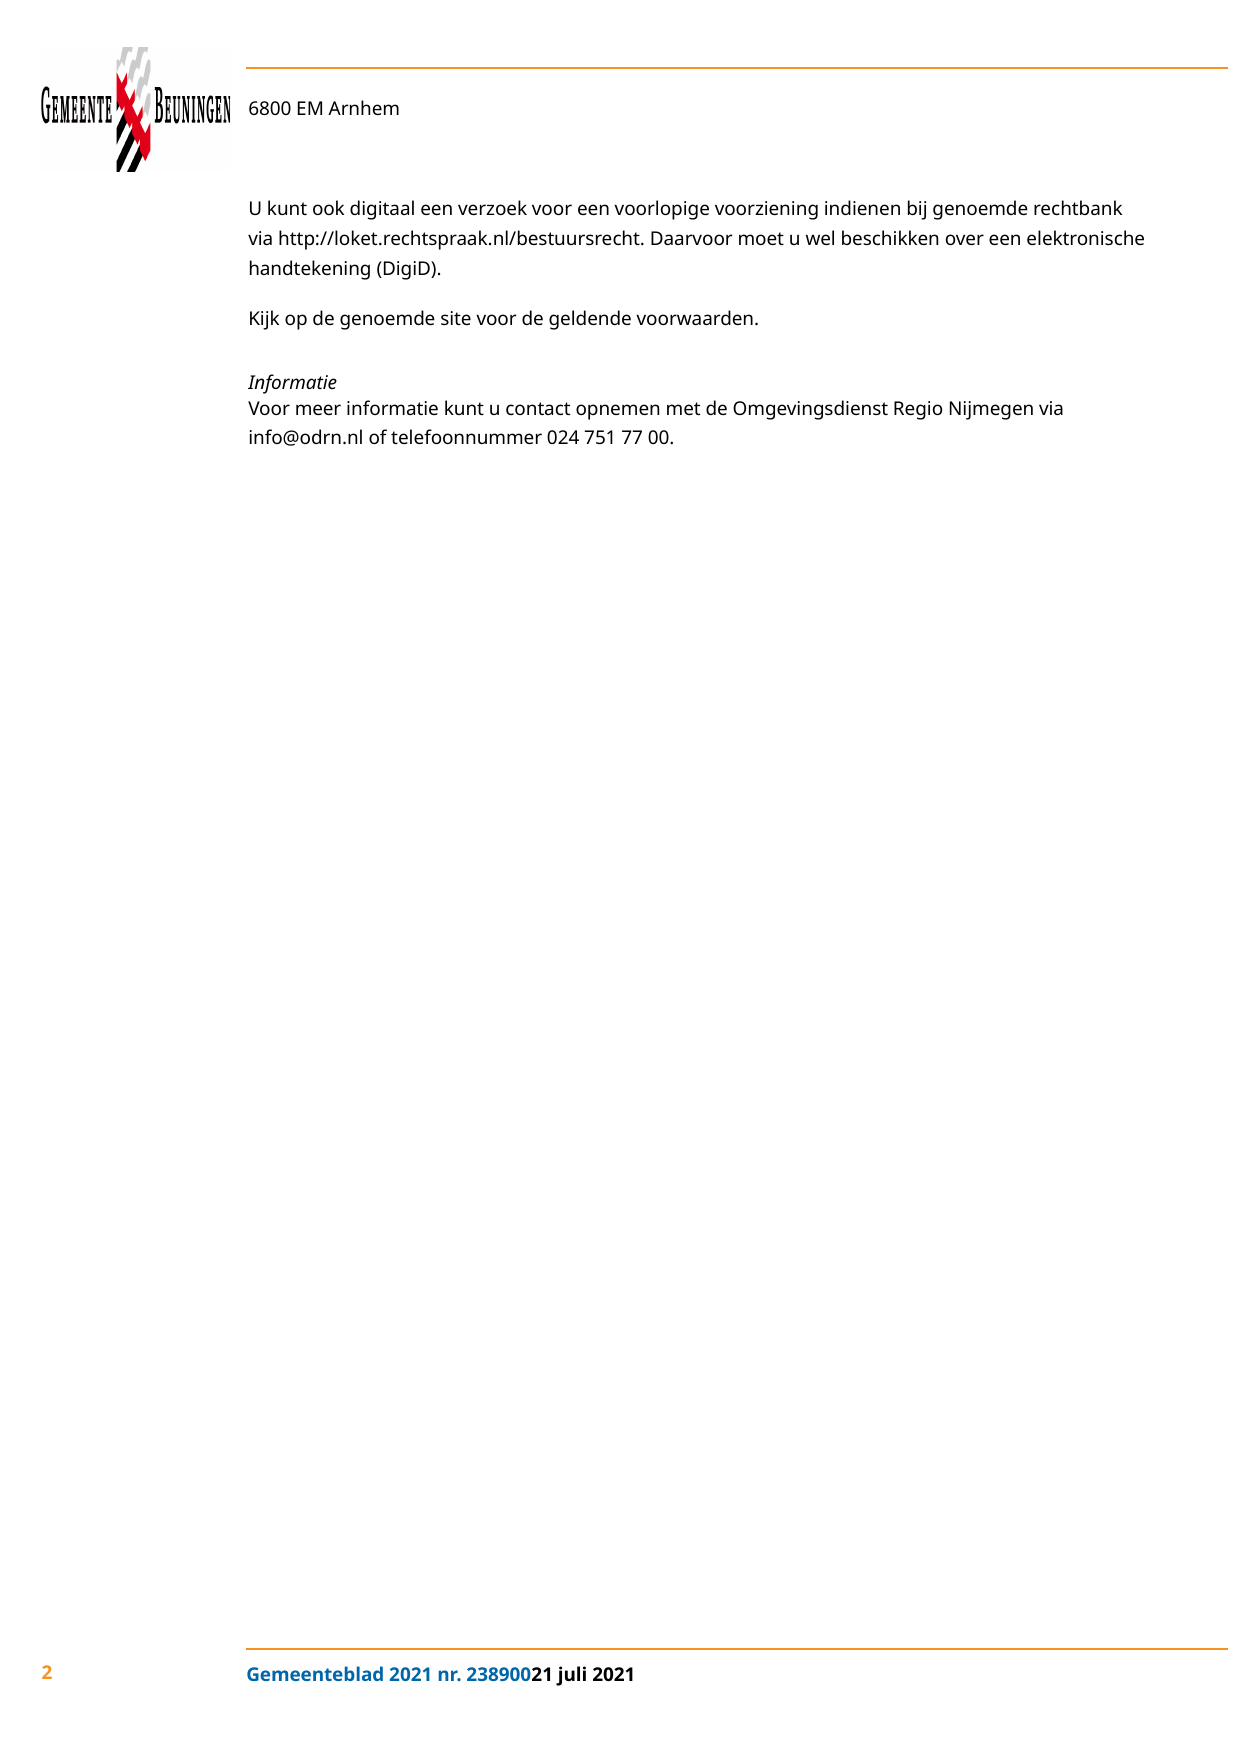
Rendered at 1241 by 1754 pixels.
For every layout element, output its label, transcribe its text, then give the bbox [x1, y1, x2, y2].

picture [41, 47, 231, 172]
text U kunt ook digitaal een verzoek voor een voorlopige voorziening indienen bij genoemde rechtbank via http://loket.rechtspraak.nl/bestuursrecht. Daarvoor moet u wel beschikken over een elektronische handtekening (DigiD). [248, 196, 1152, 281]
text 6800 EM Arnhem [248, 95, 1152, 121]
text Informatie [248, 369, 1152, 395]
text Kijk op de genoemde site voor de geldende voorwaarden. [248, 305, 1152, 331]
text Voor meer informatie kunt u contact opnemen met de Omgevingsdienst Regio Nijmegen via info@odrn.nl of telefoonnummer 024 751 77 00. [248, 395, 1152, 450]
